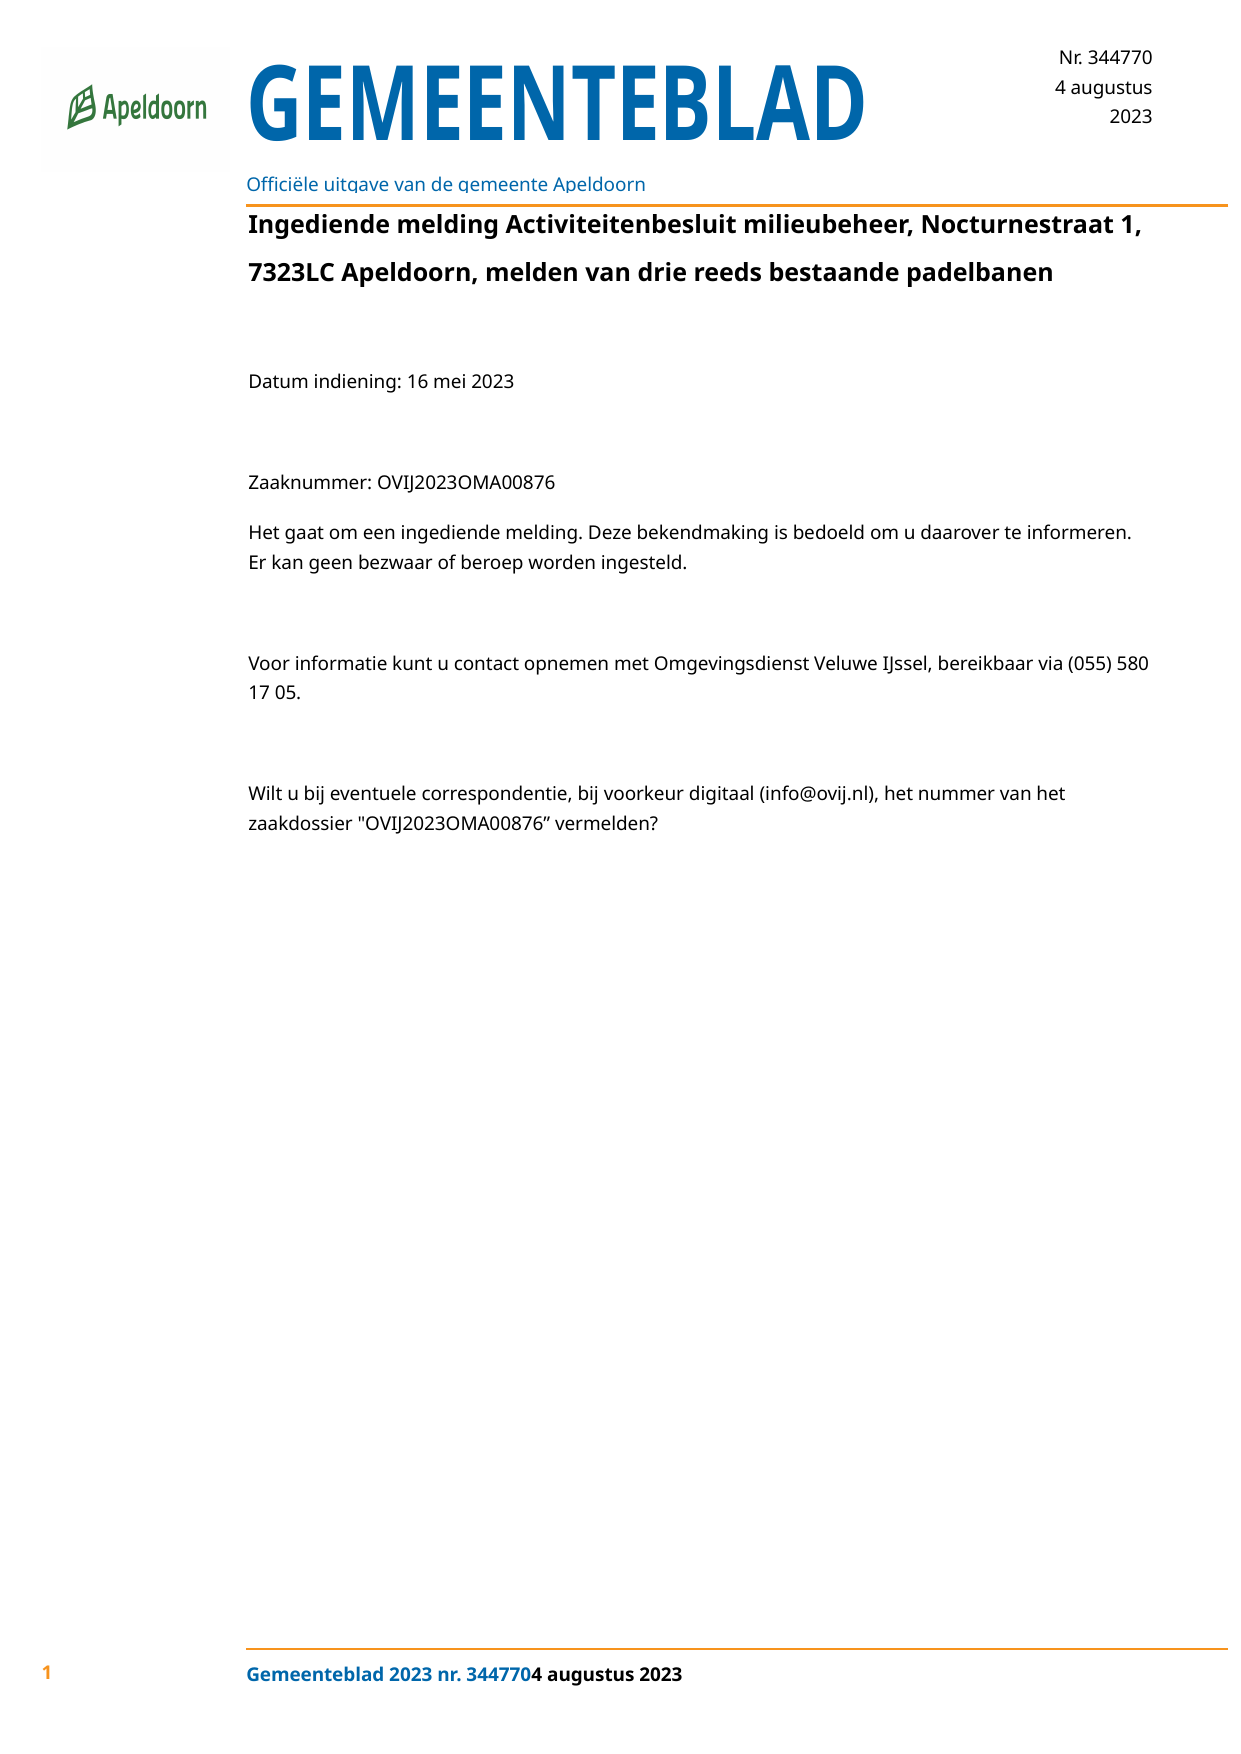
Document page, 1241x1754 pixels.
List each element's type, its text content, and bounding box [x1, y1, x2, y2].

text Zaaknummer: OVIJ2023OMA00876 [248, 469, 1152, 495]
text Voor informatie kunt u contact opnemen met Omgevingsdienst Veluwe IJssel, bereikbaar via (055) 580 17 05. [248, 650, 1152, 705]
text Wilt u bij eventuele correspondentie, bij voorkeur digitaal (info@ovij.nl), het nummer van het zaakdossier "OVIJ2023OMA00876” vermelden? [248, 780, 1152, 836]
text Datum indiening: 16 mei 2023 [248, 368, 1152, 394]
picture [41, 47, 231, 172]
text Ingediende melding Activiteitenbesluit milieubeheer, Nocturnestraat 1, 7323LC Apeldoorn, melden van drie reeds bestaande padelbanen [248, 207, 1152, 288]
text Het gaat om een ingediende melding. Deze bekendmaking is bedoeld om u daarover te informeren. Er kan geen bezwaar of beroep worden ingesteld. [248, 519, 1152, 575]
